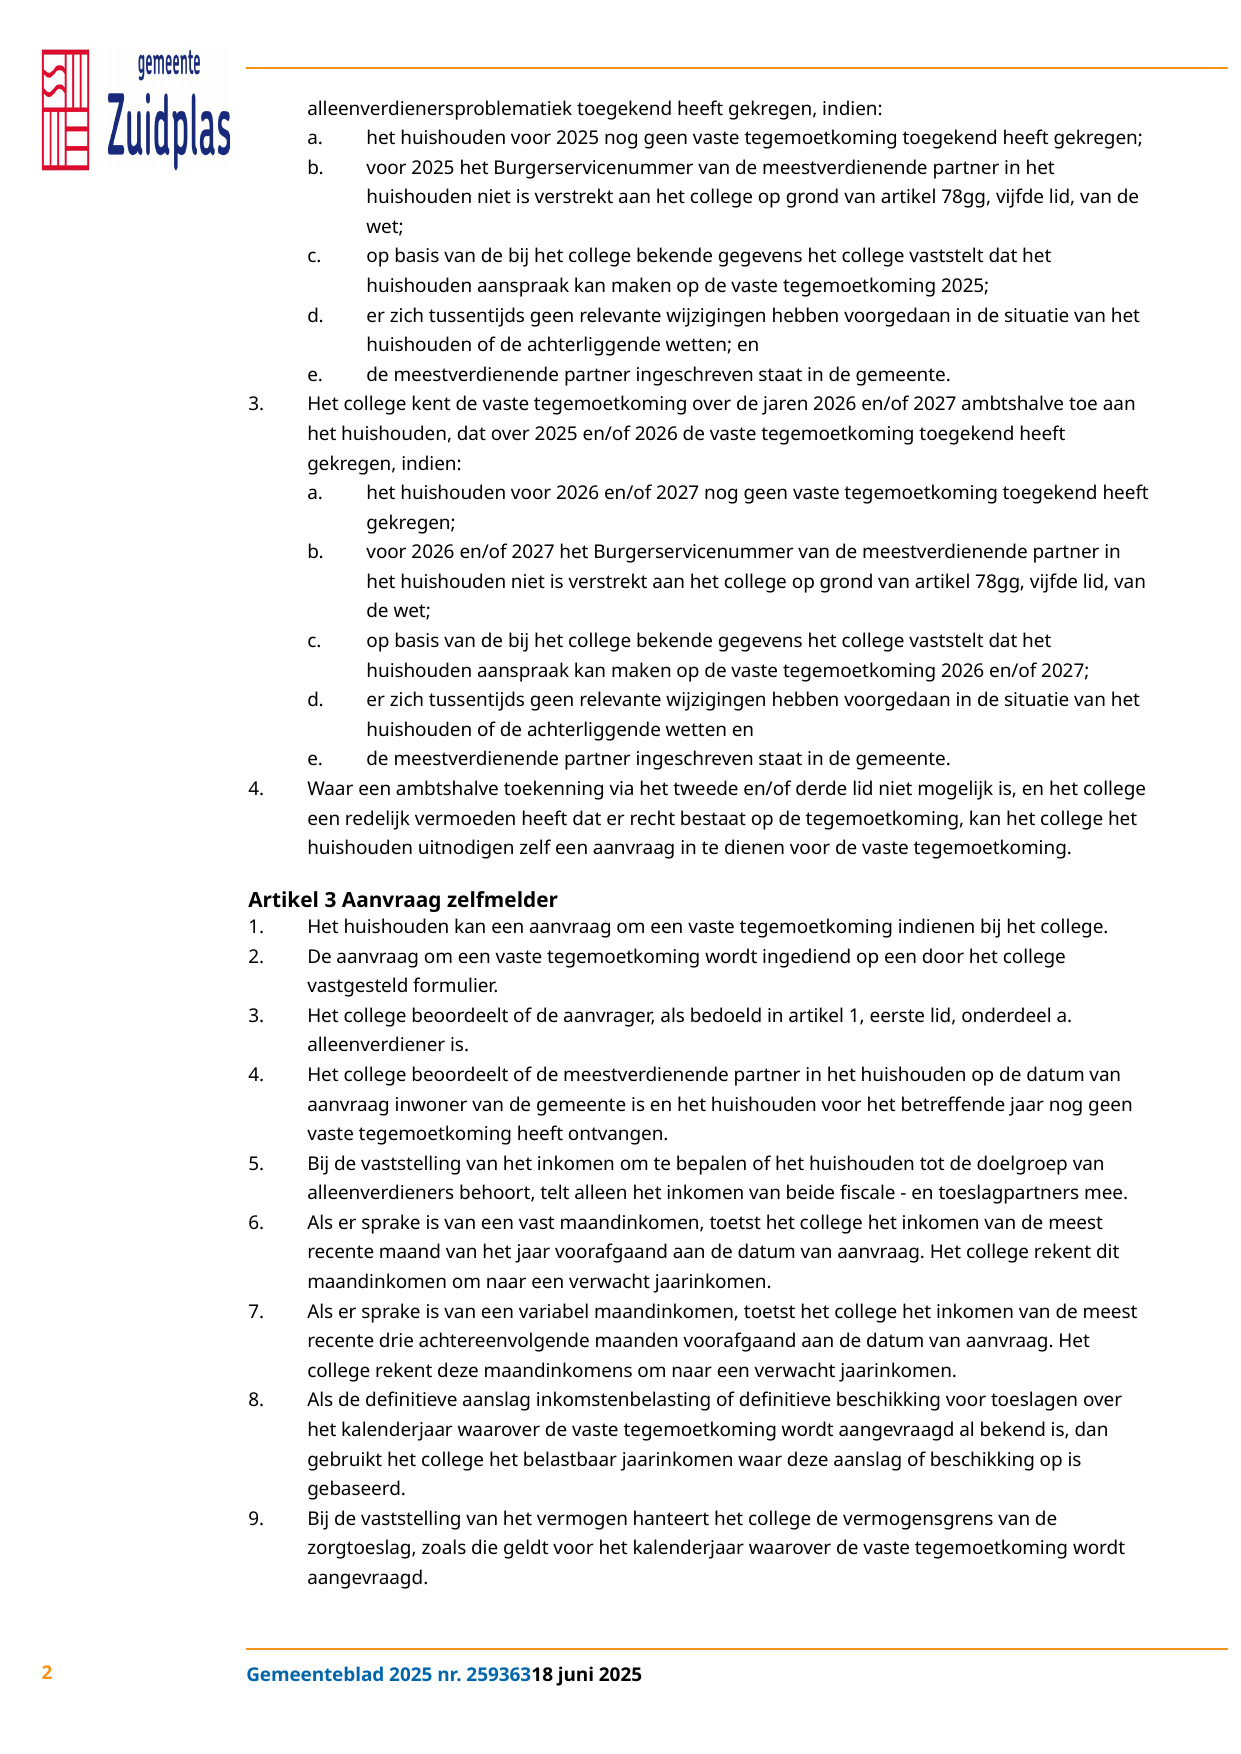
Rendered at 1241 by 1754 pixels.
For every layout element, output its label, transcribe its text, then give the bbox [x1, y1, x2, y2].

picture [41, 47, 231, 172]
list op basis van de bij het college bekende gegevens het college vaststelt dat het huishouden aanspraak kan maken op de vaste tegemoetkoming 2025; [307, 243, 1152, 298]
list Als er sprake is van een vast maandinkomen, toetst het college het inkomen van de meest recente maand van het jaar voorafgaand aan de datum van aanvraag. Het college rekent dit maandinkomen om naar een verwacht jaarinkomen. [248, 1209, 1152, 1294]
list voor 2025 het Burgerservicenummer van de meestverdienende partner in het huishouden niet is verstrekt aan het college op grond van artikel 78gg, vijfde lid, van de wet; [307, 154, 1152, 239]
list er zich tussentijds geen relevante wijzigingen hebben voorgedaan in de situatie van het huishouden of de achterliggende wetten; en [307, 302, 1152, 357]
text Artikel 3 Aanvraag zelfmelder [248, 885, 1152, 913]
list Het college beoordeelt of de meestverdienende partner in het huishouden op de datum van aanvraag inwoner van de gemeente is en het huishouden voor het betreffende jaar nog geen vaste tegemoetkoming heeft ontvangen. [248, 1061, 1152, 1146]
list de meestverdienende partner ingeschreven staat in de gemeente. [307, 746, 1152, 771]
list Het huishouden kan een aanvraag om een vaste tegemoetkoming indienen bij het college. [248, 913, 1152, 939]
list Het college kent de vaste tegemoetkoming over de jaren 2026 en/of 2027 ambtshalve toe aan het huishouden, dat over 2025 en/of 2026 de vaste tegemoetkoming toegekend heeft gekregen, indien: [248, 391, 1152, 476]
list Het college beoordeelt of de aanvrager, als bedoeld in artikel 1, eerste lid, onderdeel a. alleenverdiener is. [248, 1002, 1152, 1057]
list Als er sprake is van een variabel maandinkomen, toetst het college het inkomen van de meest recente drie achtereenvolgende maanden voorafgaand aan de datum van aanvraag. Het college rekent deze maandinkomens om naar een verwacht jaarinkomen. [248, 1298, 1152, 1383]
list Waar een ambtshalve toekenning via het tweede en/of derde lid niet mogelijk is, en het college een redelijk vermoeden heeft dat er recht bestaat op de tegemoetkoming, kan het college het huishouden uitnodigen zelf een aanvraag in te dienen voor de vaste tegemoetkoming. [248, 775, 1152, 860]
list het huishouden voor 2025 nog geen vaste tegemoetkoming toegekend heeft gekregen; [307, 124, 1152, 150]
list er zich tussentijds geen relevante wijzigingen hebben voorgedaan in de situatie van het huishouden of de achterliggende wetten en [307, 686, 1152, 742]
list Bij de vaststelling van het vermogen hanteert het college de vermogensgrens van de zorgtoeslag, zoals die geldt voor het kalenderjaar waarover de vaste tegemoetkoming wordt aangevraagd. [248, 1505, 1152, 1590]
list De aanvraag om een vaste tegemoetkoming wordt ingediend op een door het college vastgesteld formulier. [248, 943, 1152, 998]
list alleenverdienersproblematiek toegekend heeft gekregen, indien: [248, 95, 1152, 121]
list voor 2026 en/of 2027 het Burgerservicenummer van de meestverdienende partner in het huishouden niet is verstrekt aan het college op grond van artikel 78gg, vijfde lid, van de wet; [307, 538, 1152, 623]
list het huishouden voor 2026 en/of 2027 nog geen vaste tegemoetkoming toegekend heeft gekregen; [307, 479, 1152, 535]
list Bij de vaststelling van het inkomen om te bepalen of het huishouden tot de doelgroep van alleenverdieners behoort, telt alleen het inkomen van beide fiscale - en toeslagpartners mee. [248, 1150, 1152, 1205]
list de meestverdienende partner ingeschreven staat in de gemeente. [307, 361, 1152, 387]
list Als de definitieve aanslag inkomstenbelasting of definitieve beschikking voor toeslagen over het kalenderjaar waarover de vaste tegemoetkoming wordt aangevraagd al bekend is, dan gebruikt het college het belastbaar jaarinkomen waar deze aanslag of beschikking op is gebaseerd. [248, 1387, 1152, 1501]
list op basis van de bij het college bekende gegevens het college vaststelt dat het huishouden aanspraak kan maken op de vaste tegemoetkoming 2026 en/of 2027; [307, 627, 1152, 683]
